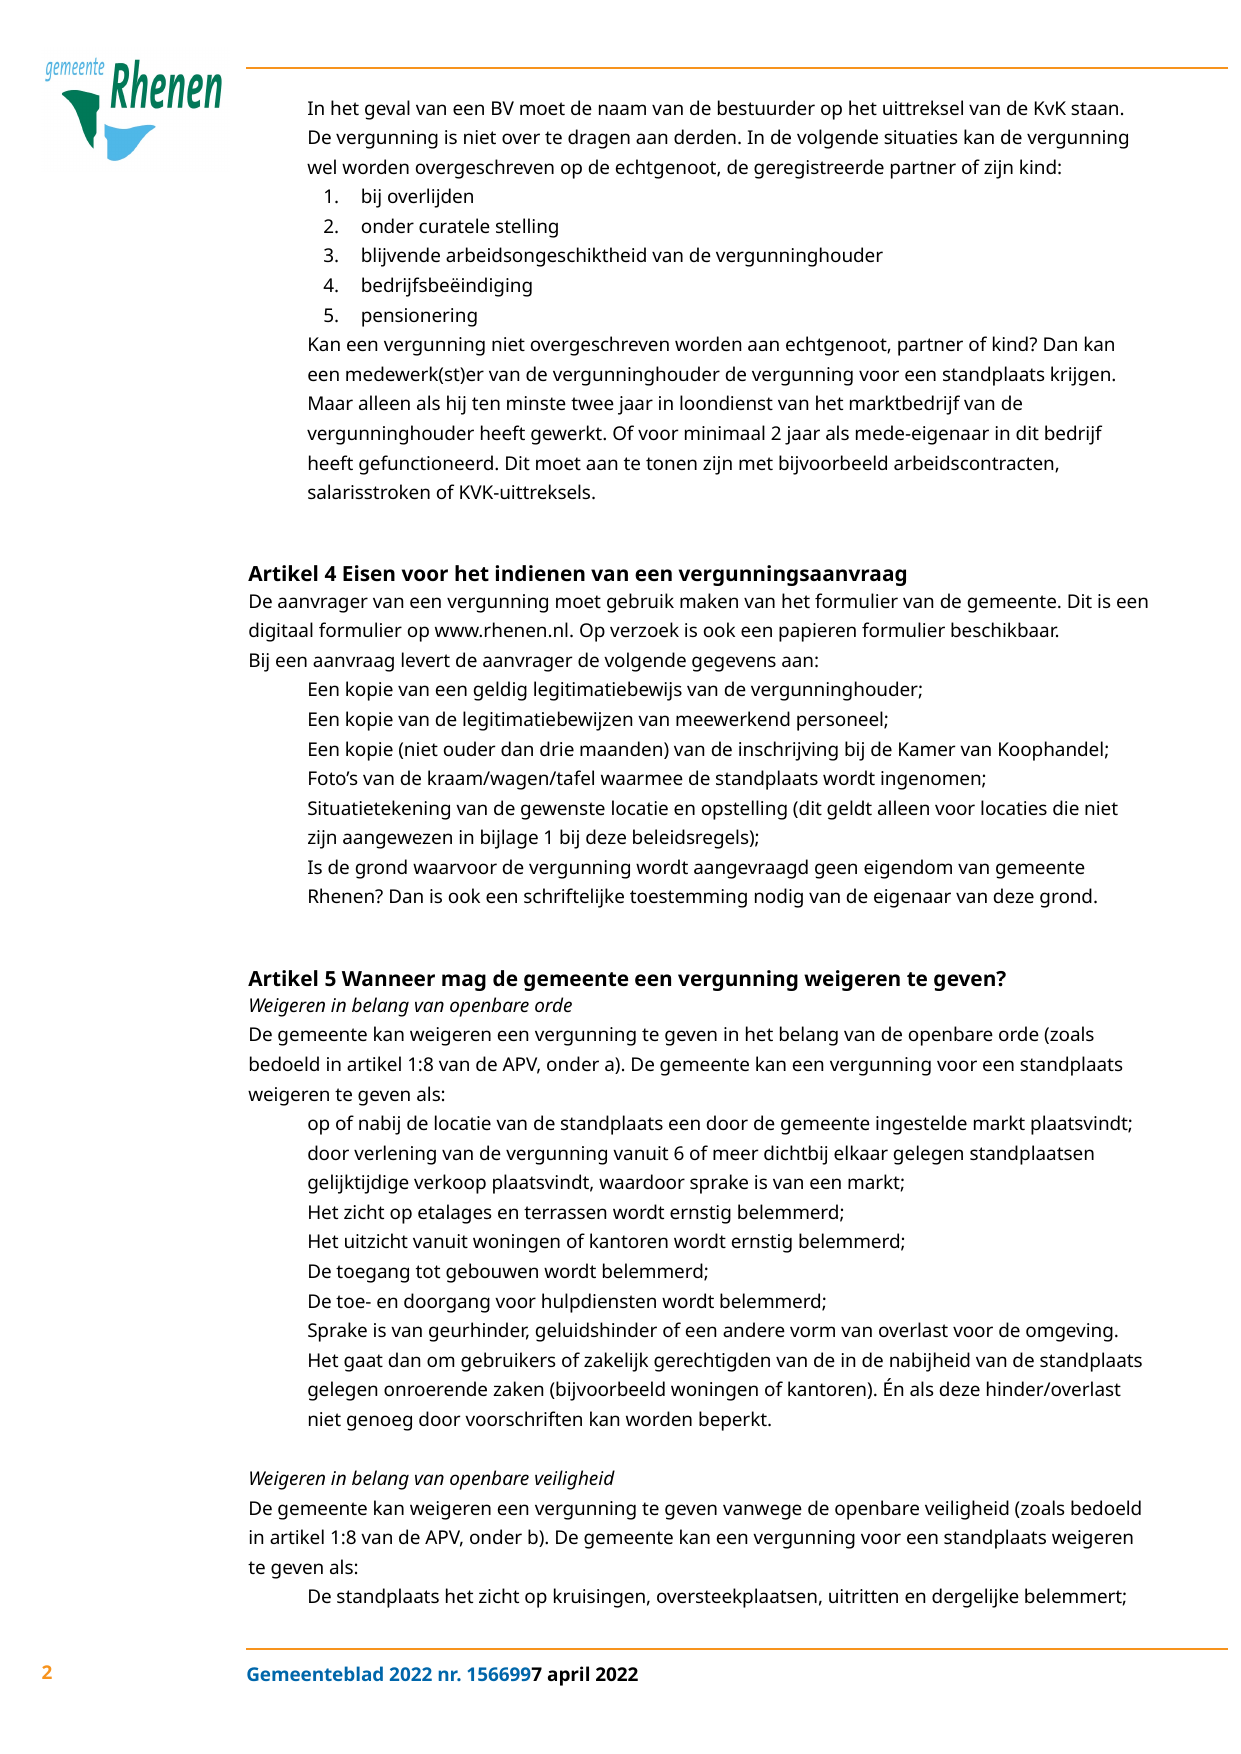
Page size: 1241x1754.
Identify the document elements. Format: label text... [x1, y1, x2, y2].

list blijvende arbeidsongeschiktheid van de vergunninghouder [323, 243, 1152, 268]
list bij overlijden [323, 183, 1152, 209]
list De vergunning is niet over te dragen aan derden. In de volgende situaties kan de vergunning wel worden overgeschreven op de echtgenoot, de geregistreerde partner of zijn kind: [248, 124, 1152, 180]
list Kan een vergunning niet overgeschreven worden aan echtgenoot, partner of kind? Dan kan een medewerk(st)er van de vergunninghouder de vergunning voor een standplaats krijgen. Maar alleen als hij ten minste twee jaar in loondienst van het marktbedrijf van de vergunninghouder heeft gewerkt. Of voor minimaal 2 jaar als mede-eigenaar in dit bedrijf heeft gefunctioneerd. Dit moet aan te tonen zijn met bijvoorbeeld arbeidscontracten, salarisstroken of KVK-uittreksels. [248, 331, 1152, 505]
list Een kopie (niet ouder dan drie maanden) van de inschrijving bij de Kamer van Koophandel; [248, 736, 1152, 761]
picture [41, 47, 231, 172]
list bedrijfsbeëindiging [323, 272, 1152, 298]
text Artikel 4 Eisen voor het indienen van een vergunningsaanvraag [248, 559, 1152, 588]
list op of nabij de locatie van de standplaats een door de gemeente ingestelde markt plaatsvindt; [248, 1110, 1152, 1136]
list door verlening van de vergunning vanuit 6 of meer dichtbij elkaar gelegen standplaatsen gelijktijdige verkoop plaatsvindt, waardoor sprake is van een markt; [248, 1140, 1152, 1195]
list De standplaats het zicht op kruisingen, oversteekplaatsen, uitritten en dergelijke belemmert; [248, 1584, 1152, 1609]
text Weigeren in belang van openbare orde [248, 992, 1152, 1018]
list pensionering [323, 302, 1152, 328]
list Sprake is van geurhinder, geluidshinder of een andere vorm van overlast voor de omgeving. Het gaat dan om gebruikers of zakelijk gerechtigden van de in de nabijheid van de standplaats gelegen onroerende zaken (bijvoorbeeld woningen of kantoren). Én als deze hinder/overlast niet genoeg door voorschriften kan worden beperkt. [248, 1317, 1152, 1432]
text Weigeren in belang van openbare veiligheid [248, 1465, 1152, 1491]
list Een kopie van een geldig legitimatiebewijs van de vergunninghouder; [248, 677, 1152, 702]
list Situatietekening van de gewenste locatie en opstelling (dit geldt alleen voor locaties die niet zijn aangewezen in bijlage 1 bij deze beleidsregels); [248, 795, 1152, 850]
list Foto’s van de kraam/wagen/tafel waarmee de standplaats wordt ingenomen; [248, 765, 1152, 791]
list Het zicht op etalages en terrassen wordt ernstig belemmerd; [248, 1199, 1152, 1225]
list Is de grond waarvoor de vergunning wordt aangevraagd geen eigendom van gemeente Rhenen? Dan is ook een schriftelijke toestemming nodig van de eigenaar van deze grond. [248, 854, 1152, 909]
list onder curatele stelling [323, 213, 1152, 239]
list De toegang tot gebouwen wordt belemmerd; [248, 1258, 1152, 1284]
text Bij een aanvraag levert de aanvrager de volgende gegevens aan: [248, 647, 1152, 673]
list Een kopie van de legitimatiebewijzen van meewerkend personeel; [248, 706, 1152, 732]
text De gemeente kan weigeren een vergunning te geven in het belang van de openbare orde (zoals bedoeld in artikel 1:8 van de APV, onder a). De gemeente kan een vergunning voor een standplaats weigeren te geven als: [248, 1022, 1152, 1107]
list In het geval van een BV moet de naam van de bestuurder op het uittreksel van de KvK staan. [248, 95, 1152, 121]
text De gemeente kan weigeren een vergunning te geven vanwege de openbare veiligheid (zoals bedoeld in artikel 1:8 van de APV, onder b). De gemeente kan een vergunning voor een standplaats weigeren te geven als: [248, 1495, 1152, 1580]
text Artikel 5 Wanneer mag de gemeente een vergunning weigeren te geven? [248, 964, 1152, 992]
list Het uitzicht vanuit woningen of kantoren wordt ernstig belemmerd; [248, 1229, 1152, 1254]
text De aanvrager van een vergunning moet gebruik maken van het formulier van de gemeente. Dit is een digitaal formulier op www.rhenen.nl. Op verzoek is ook een papieren formulier beschikbaar. [248, 588, 1152, 643]
list De toe- en doorgang voor hulpdiensten wordt belemmerd; [248, 1288, 1152, 1314]
